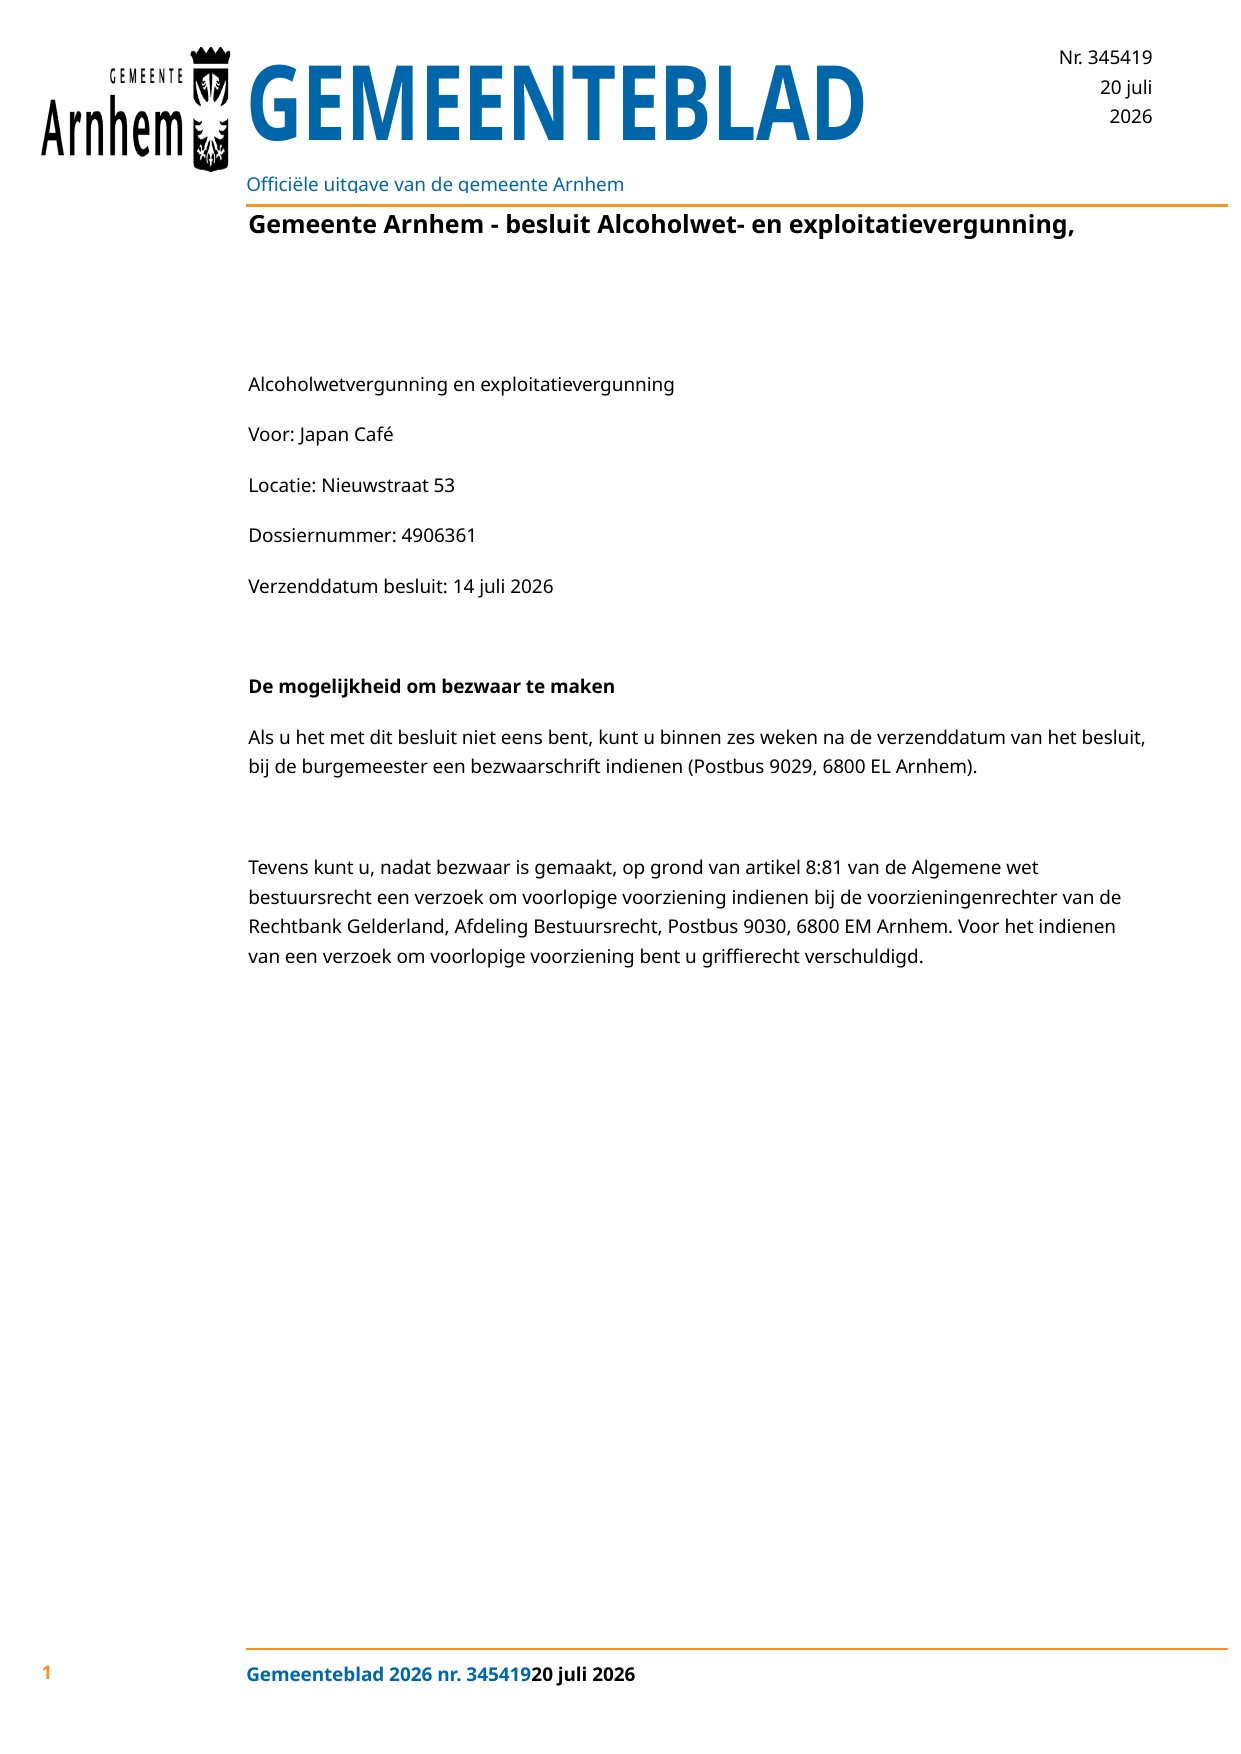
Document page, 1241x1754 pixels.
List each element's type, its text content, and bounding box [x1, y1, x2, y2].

text Alcoholwetvergunning en exploitatievergunning [248, 371, 1152, 397]
text Als u het met dit besluit niet eens bent, kunt u binnen zes weken na de verzenddatum van het besluit, bij de burgemeester een bezwaarschrift indienen (Postbus 9029, 6800 EL Arnhem). [248, 724, 1152, 779]
text De mogelijkheid om bezwaar te maken [248, 674, 1152, 699]
text Verzenddatum besluit: 14 juli 2026 [248, 573, 1152, 598]
text Dossiernummer: 4906361 [248, 522, 1152, 548]
text Tevens kunt u, nadat bezwaar is gemaakt, op grond van artikel 8:81 van de Algemene wet bestuursrecht een verzoek om voorlopige voorziening indienen bij de voorzieningenrechter van de Rechtbank Gelderland, Afdeling Bestuursrecht, Postbus 9030, 6800 EM Arnhem. Voor het indienen van een verzoek om voorlopige voorziening bent u griffierecht verschuldigd. [248, 854, 1152, 969]
picture [41, 47, 231, 172]
text Gemeente Arnhem - besluit Alcoholwet- en exploitatievergunning, [248, 207, 1152, 241]
text Voor: Japan Café [248, 422, 1152, 447]
text Locatie: Nieuwstraat 53 [248, 472, 1152, 498]
